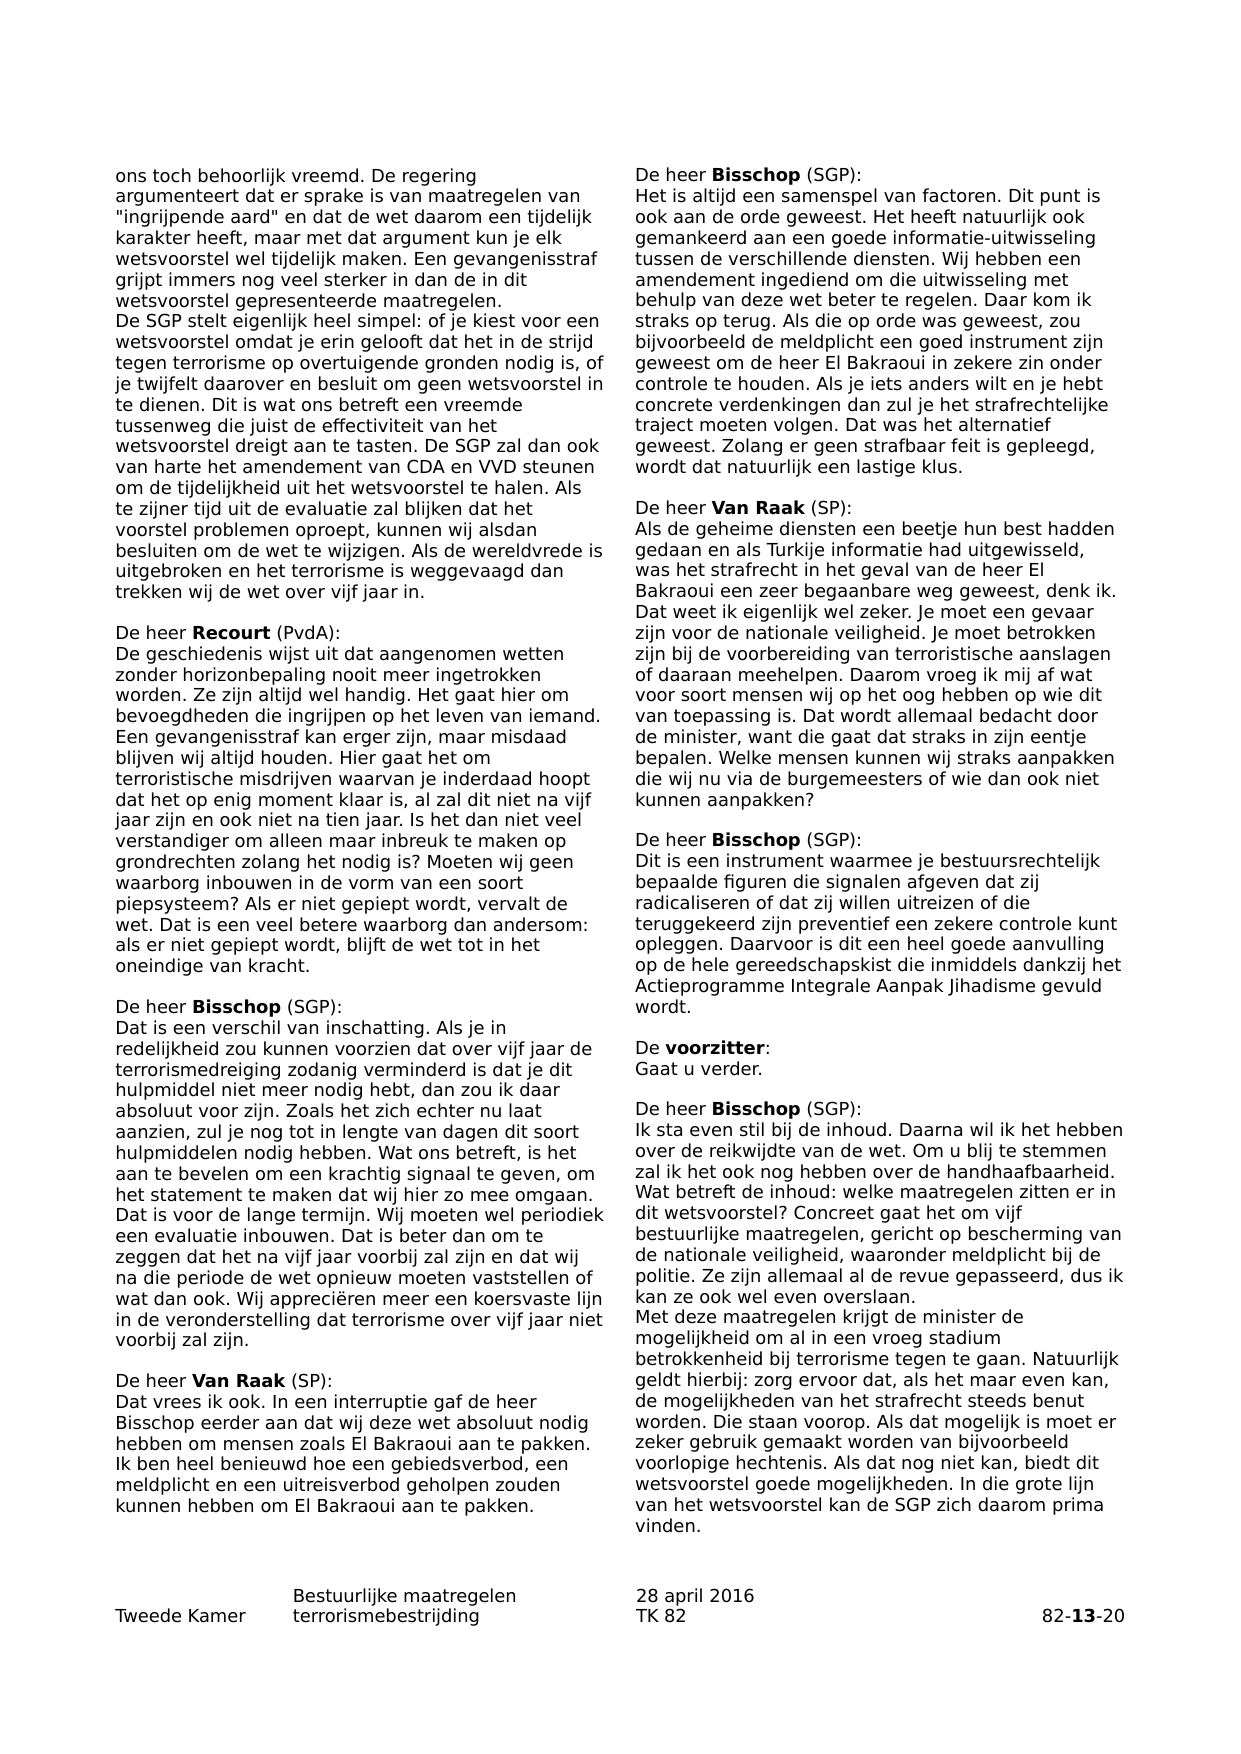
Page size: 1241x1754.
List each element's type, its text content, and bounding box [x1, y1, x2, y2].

text De SGP stelt eigenlijk heel simpel: of je kiest voor een wetsvoorstel omdat je erin gelooft dat het in de strijd tegen terrorisme op overtuigende gronden nodig is, of je twijfelt daarover en besluit om geen wetsvoorstel in te dienen. Dit is wat ons betreft een vreemde tussenweg die juist de effectiviteit van het wetsvoorstel dreigt aan te tasten. De SGP zal dan ook van harte het amendement van CDA en VVD steunen om de tijdelijkheid uit het wetsvoorstel te halen. Als te zijner tijd uit de evaluatie zal blijken dat het voorstel problemen oproept, kunnen wij alsdan besluiten om de wet te wijzigen. Als de wereldvrede is uitgebroken en het terrorisme is weggevaagd dan trekken wij de wet over vijf jaar in. [115, 311, 605, 603]
text De heer Bisschop (SGP): [115, 997, 605, 1018]
text Met deze maatregelen krijgt de minister de mogelijkheid om al in een vroeg stadium betrokkenheid bij terrorisme tegen te gaan. Natuurlijk geldt hierbij: zorg ervoor dat, als het maar even kan, de mogelijkheden van het strafrecht steeds benut worden. Die staan voorop. Als dat mogelijk is moet er zeker gebruik gemaakt worden van bijvoorbeeld voorlopige hechtenis. Als dat nog niet kan, biedt dit wetsvoorstel goede mogelijkheden. In die grote lijn van het wetsvoorstel kan de SGP zich daarom prima vinden. [635, 1307, 1125, 1536]
text De heer Bisschop (SGP): [635, 165, 1125, 186]
text De heer Van Raak (SP): [115, 1371, 605, 1392]
text De geschiedenis wijst uit dat aangenomen wetten zonder horizonbepaling nooit meer ingetrokken worden. Ze zijn altijd wel handig. Het gaat hier om bevoegdheden die ingrijpen op het leven van iemand. Een gevangenisstraf kan erger zijn, maar misdaad blijven wij altijd houden. Hier gaat het om terroristische misdrijven waarvan je inderdaad hoopt dat het op enig moment klaar is, al zal dit niet na vijf jaar zijn en ook niet na tien jaar. Is het dan niet veel verstandiger om alleen maar inbreuk te maken op grondrechten zolang het nodig is? Moeten wij geen waarborg inbouwen in de vorm van een soort piepsysteem? Als er niet gepiept wordt, vervalt de wet. Dat is een veel betere waarborg dan andersom: als er niet gepiept wordt, blijft de wet tot in het oneindige van kracht. [115, 643, 605, 977]
text Als de geheime diensten een beetje hun best hadden gedaan en als Turkije informatie had uitgewisseld, was het strafrecht in het geval van de heer El Bakraoui een zeer begaanbare weg geweest, denk ik. Dat weet ik eigenlijk wel zeker. Je moet een gevaar zijn voor de nationale veiligheid. Je moet betrokken zijn bij de voorbereiding van terroristische aanslagen of daaraan meehelpen. Daarom vroeg ik mij af wat voor soort mensen wij op het oog hebben op wie dit van toepassing is. Dat wordt allemaal bedacht door de minister, want die gaat dat straks in zijn eentje bepalen. Welke mensen kunnen wij straks aanpakken die wij nu via de burgemeesters of wie dan ook niet kunnen aanpakken? [635, 518, 1125, 810]
text Ik sta even stil bij de inhoud. Daarna wil ik het hebben over de reikwijdte van de wet. Om u blij te stemmen zal ik het ook nog hebben over de handhaafbaarheid. [635, 1120, 1125, 1182]
text De voorzitter: [635, 1037, 1125, 1058]
text De heer Bisschop (SGP): [635, 830, 1125, 851]
text Het is altijd een samenspel van factoren. Dit punt is ook aan de orde geweest. Het heeft natuurlijk ook gemankeerd aan een goede informatie-uitwisseling tussen de verschillende diensten. Wij hebben een amendement ingediend om die uitwisseling met behulp van deze wet beter te regelen. Daar kom ik straks op terug. Als die op orde was geweest, zou bijvoorbeeld de meldplicht een goed instrument zijn geweest om de heer El Bakraoui in zekere zin onder controle te houden. Als je iets anders wilt en je hebt concrete verdenkingen dan zul je het strafrechtelijke traject moeten volgen. Dat was het alternatief geweest. Zolang er geen strafbaar feit is gepleegd, wordt dat natuurlijk een lastige klus. [635, 186, 1125, 478]
text Gaat u verder. [635, 1058, 1125, 1079]
text Wat betreft de inhoud: welke maatregelen zitten er in dit wetsvoorstel? Concreet gaat het om vijf bestuurlijke maatregelen, gericht op bescherming van de nationale veiligheid, waaronder meldplicht bij de politie. Ze zijn allemaal al de revue gepasseerd, dus ik kan ze ook wel even overslaan. [635, 1182, 1125, 1307]
text Dit is een instrument waarmee je bestuursrechtelijk bepaalde figuren die signalen afgeven dat zij radicaliseren of dat zij willen uitreizen of die teruggekeerd zijn preventief een zekere controle kunt opleggen. Daarvoor is dit een heel goede aanvulling op de hele gereedschapskist die inmiddels dankzij het Actieprogramme Integrale Aanpak Jihadisme gevuld wordt. [635, 851, 1125, 1017]
text De heer Van Raak (SP): [635, 498, 1125, 518]
text ons toch behoorlijk vreemd. De regering argumenteert dat er sprake is van maatregelen van "ingrijpende aard" en dat de wet daarom een tijdelijk karakter heeft, maar met dat argument kun je elk wetsvoorstel wel tijdelijk maken. Een gevangenisstraf grijpt immers nog veel sterker in dan de in dit wetsvoorstel gepresenteerde maatregelen. [115, 165, 605, 311]
text Dat is een verschil van inschatting. Als je in redelijkheid zou kunnen voorzien dat over vijf jaar de terrorismedreiging zodanig verminderd is dat je dit hulpmiddel niet meer nodig hebt, dan zou ik daar absoluut voor zijn. Zoals het zich echter nu laat aanzien, zul je nog tot in lengte van dagen dit soort hulpmiddelen nodig hebben. Wat ons betreft, is het aan te bevelen om een krachtig signaal te geven, om het statement te maken dat wij hier zo mee omgaan. Dat is voor de lange termijn. Wij moeten wel periodiek een evaluatie inbouwen. Dat is beter dan om te zeggen dat het na vijf jaar voorbij zal zijn en dat wij na die periode de wet opnieuw moeten vaststellen of wat dan ook. Wij appreciëren meer een koersvaste lijn in de veronderstelling dat terrorisme over vijf jaar niet voorbij zal zijn. [115, 1018, 605, 1351]
text De heer Recourt (PvdA): [115, 623, 605, 643]
text De heer Bisschop (SGP): [635, 1099, 1125, 1120]
text Dat vrees ik ook. In een interruptie gaf de heer Bisschop eerder aan dat wij deze wet absoluut nodig hebben om mensen zoals El Bakraoui aan te pakken. Ik ben heel benieuwd hoe een gebiedsverbod, een meldplicht en een uitreisverbod geholpen zouden kunnen hebben om El Bakraoui aan te pakken. [115, 1392, 605, 1517]
